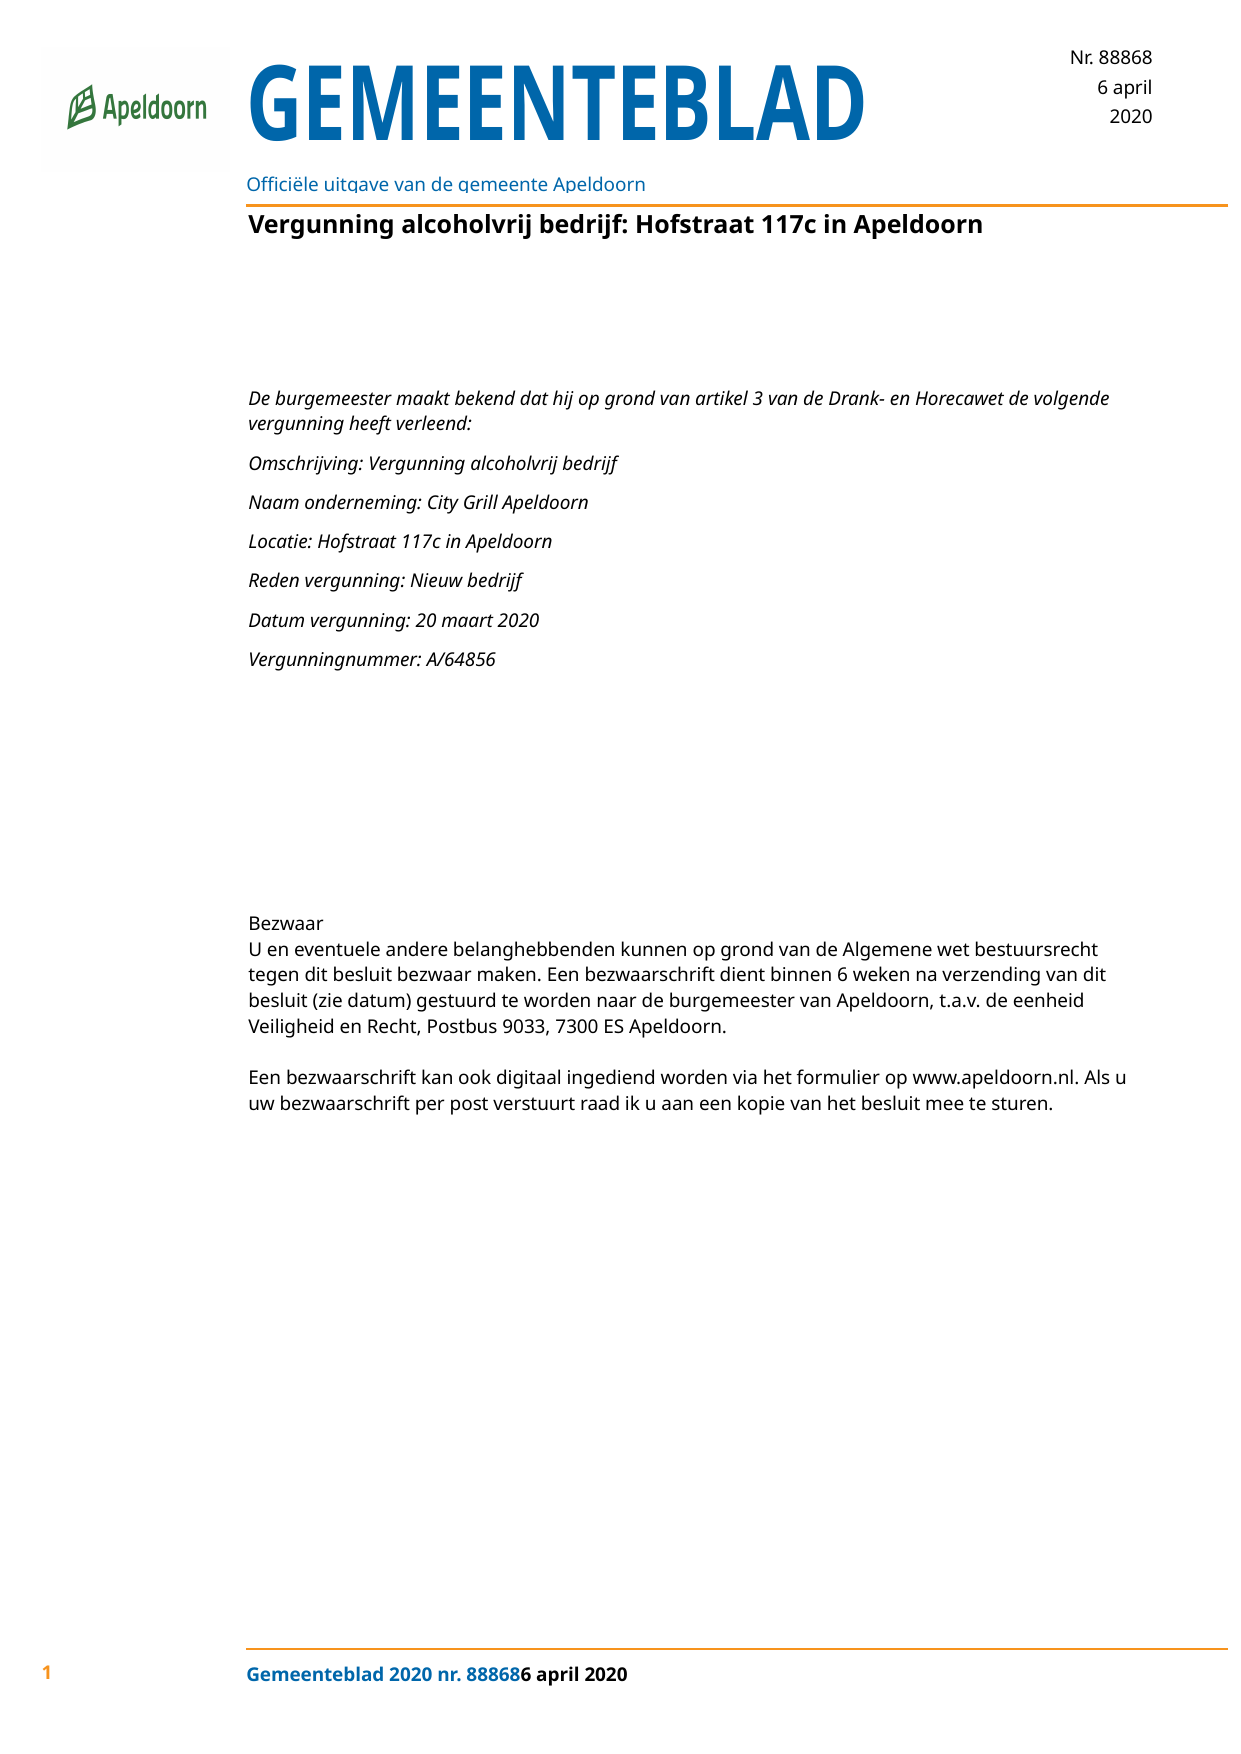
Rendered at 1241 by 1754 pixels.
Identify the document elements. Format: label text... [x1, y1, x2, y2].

text Naam onderneming: City Grill Apeldoorn [248, 489, 1152, 515]
text Vergunningnummer: A/64856 [248, 646, 1152, 672]
text U en eventuele andere belanghebbenden kunnen op grond van de Algemene wet bestuursrecht tegen dit besluit bezwaar maken. Een bezwaarschrift dient binnen 6 weken na verzending van dit besluit (zie datum) gestuurd te worden naar de burgemeester van Apeldoorn, t.a.v. de eenheid Veiligheid en Recht, Postbus 9033, 7300 ES Apeldoorn. [248, 936, 1152, 1039]
text Locatie: Hofstraat 117c in Apeldoorn [248, 528, 1152, 554]
text Datum vergunning: 20 maart 2020 [248, 607, 1152, 632]
text Reden vergunning: Nieuw bedrijf [248, 567, 1152, 593]
text Een bezwaarschrift kan ook digitaal ingediend worden via het formulier op www.apeldoorn.nl. Als u uw bezwaarschrift per post verstuurt raad ik u aan een kopie van het besluit mee te sturen. [248, 1064, 1152, 1116]
picture [41, 47, 231, 172]
text De burgemeester maakt bekend dat hij op grond van artikel 3 van de Drank- en Horecawet de volgende vergunning heeft verleend: [248, 385, 1152, 436]
text Vergunning alcoholvrij bedrijf: Hofstraat 117c in Apeldoorn [248, 207, 1152, 241]
text Omschrijving: Vergunning alcoholvrij bedrijf [248, 450, 1152, 475]
text Bezwaar [248, 910, 1152, 936]
